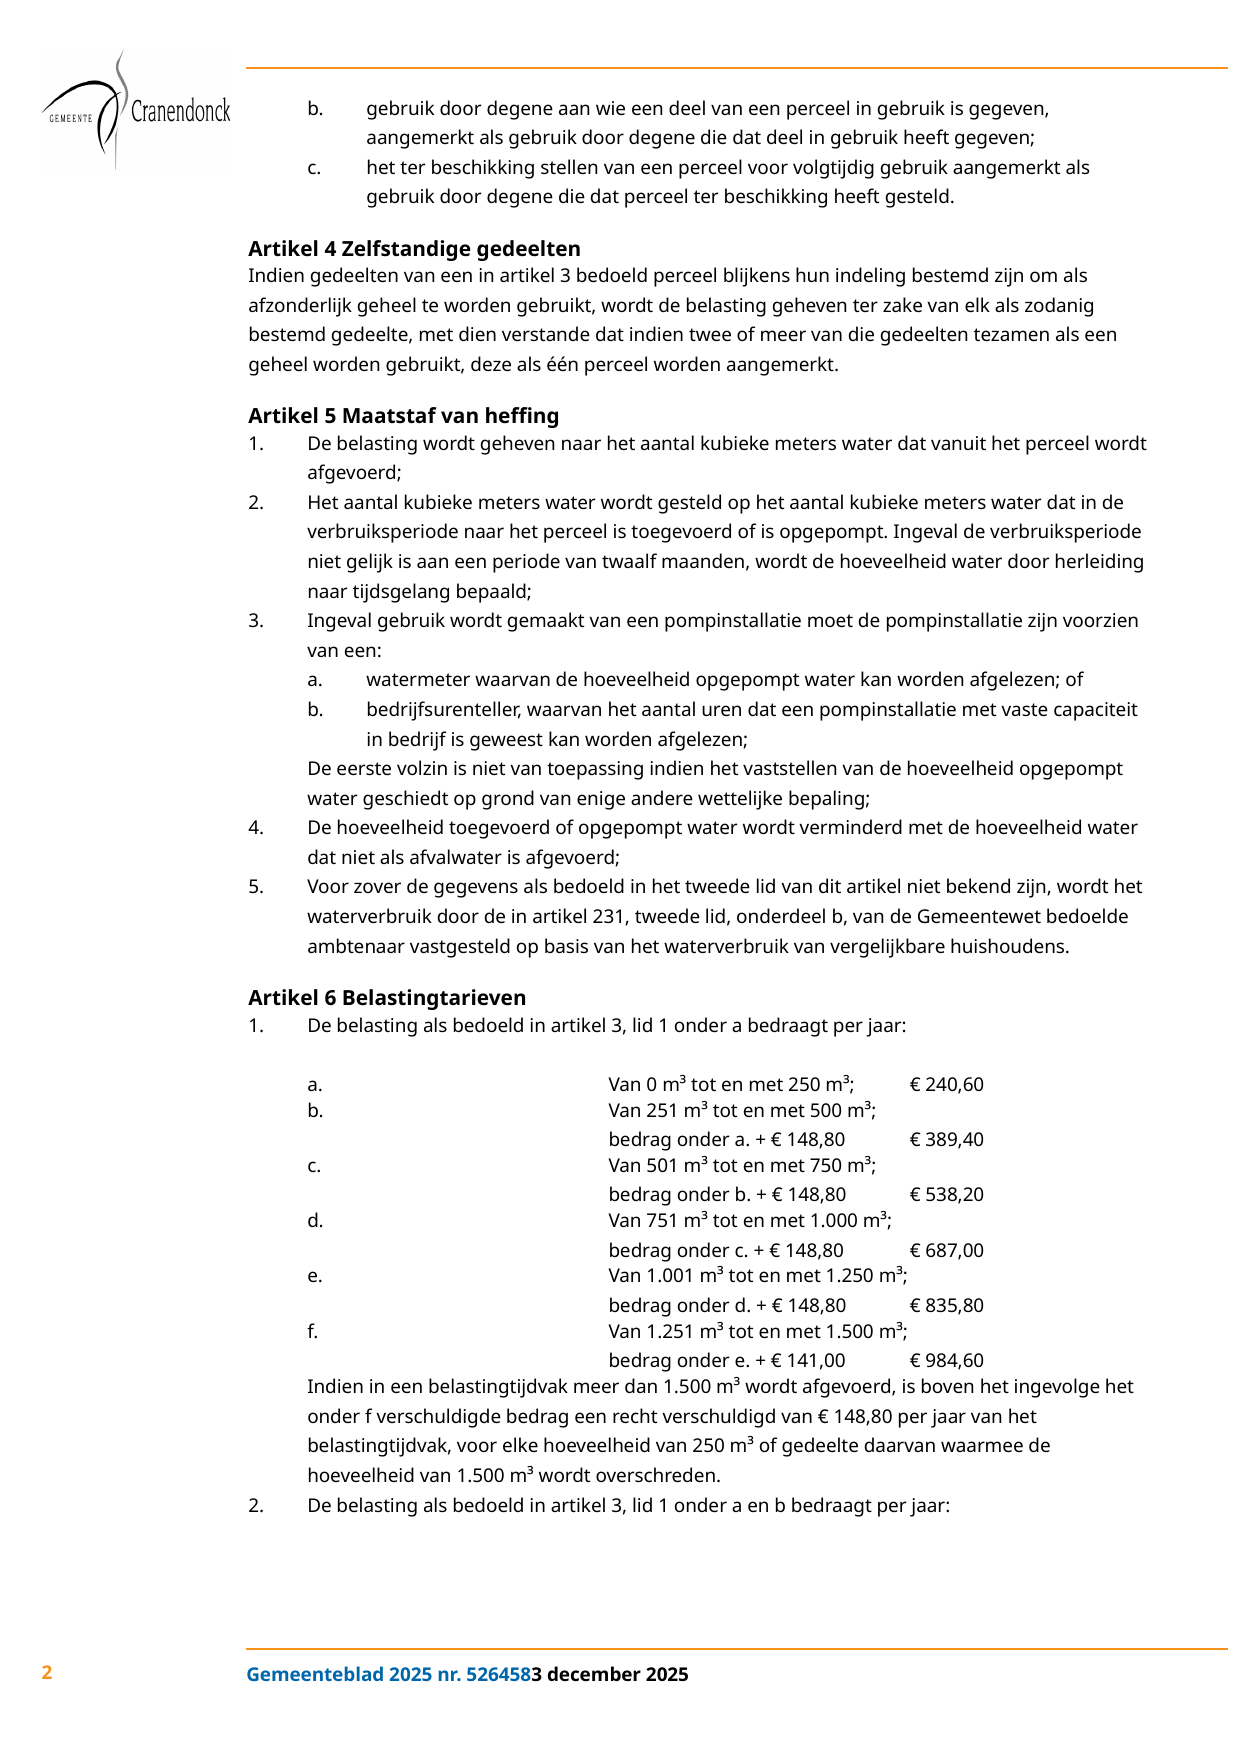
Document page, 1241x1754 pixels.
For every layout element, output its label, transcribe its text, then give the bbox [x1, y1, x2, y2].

list De eerste volzin is niet van toepassing indien het vaststellen van de hoeveelheid opgepompt water geschiedt op grond van enige andere wettelijke bepaling; [248, 755, 1152, 811]
table_cell c. [307, 1152, 608, 1207]
list De belasting wordt geheven naar het aantal kubieke meters water dat vanuit het perceel wordt afgevoerd; [248, 430, 1152, 485]
text Artikel 4 Zelfstandige gedeelten [248, 234, 1152, 262]
list bedrijfsurenteller, waarvan het aantal uren dat een pompinstallatie met vaste capaciteit in bedrijf is geweest kan worden afgelezen; [307, 696, 1152, 752]
table_cell Van 1.251 m³ tot en met 1.500 m³; bedrag onder e. + € 141,00 [608, 1318, 909, 1373]
table_cell € 389,40 [910, 1097, 1211, 1152]
picture [41, 47, 231, 172]
table_cell Van 501 m³ tot en met 750 m³; bedrag onder b. + € 148,80 [608, 1152, 909, 1207]
list Voor zover de gegevens als bedoeld in het tweede lid van dit artikel niet bekend zijn, wordt het waterverbruik door de in artikel 231, tweede lid, onderdeel b, van de Gemeentewet bedoelde ambtenaar vastgesteld op basis van het waterverbruik van vergelijkbare huishoudens. [248, 874, 1152, 959]
table_header Van 0 m³ tot en met 250 m³; [608, 1071, 909, 1097]
table_cell € 687,00 [910, 1208, 1211, 1263]
table_cell € 835,80 [910, 1263, 1211, 1318]
table_cell d. [307, 1208, 608, 1263]
table_cell Van 751 m³ tot en met 1.000 m³; bedrag onder c. + € 148,80 [608, 1208, 909, 1263]
list De belasting als bedoeld in artikel 3, lid 1 onder a bedraagt per jaar: [248, 1012, 1152, 1037]
list De hoeveelheid toegevoerd of opgepompt water wordt verminderd met de hoeveelheid water dat niet als afvalwater is afgevoerd; [248, 814, 1152, 870]
list gebruik door degene aan wie een deel van een perceel in gebruik is gegeven, aangemerkt als gebruik door degene die dat deel in gebruik heeft gegeven; [307, 95, 1152, 150]
list Het aantal kubieke meters water wordt gesteld op het aantal kubieke meters water dat in de verbruiksperiode naar het perceel is toegevoerd of is opgepompt. Ingeval de verbruiksperiode niet gelijk is aan een periode van twaalf maanden, wordt de hoeveelheid water door herleiding naar tijdsgelang bepaald; [248, 489, 1152, 604]
table_cell € 538,20 [910, 1152, 1211, 1207]
table_header a. [307, 1071, 608, 1097]
table_header € 240,60 [910, 1071, 1211, 1097]
table_cell € 984,60 [910, 1318, 1211, 1373]
list watermeter waarvan de hoeveelheid opgepompt water kan worden afgelezen; of [307, 667, 1152, 692]
text Artikel 6 Belastingtarieven [248, 983, 1152, 1012]
list Ingeval gebruik wordt gemaakt van een pompinstallatie moet de pompinstallatie zijn voorzien van een: [248, 607, 1152, 663]
list het ter beschikking stellen van een perceel voor volgtijdig gebruik aangemerkt als gebruik door degene die dat perceel ter beschikking heeft gesteld. [307, 154, 1152, 209]
table_cell Van 1.001 m³ tot en met 1.250 m³; bedrag onder d. + € 148,80 [608, 1263, 909, 1318]
table_cell Van 251 m³ tot en met 500 m³; bedrag onder a. + € 148,80 [608, 1097, 909, 1152]
text Indien gedeelten van een in artikel 3 bedoeld perceel blijkens hun indeling bestemd zijn om als afzonderlijk geheel te worden gebruikt, wordt de belasting geheven ter zake van elk als zodanig bestemd gedeelte, met dien verstande dat indien twee of meer van die gedeelten tezamen als een geheel worden gebruikt, deze als één perceel worden aangemerkt. [248, 262, 1152, 377]
text Artikel 5 Maatstaf van heffing [248, 402, 1152, 430]
list Indien in een belastingtijdvak meer dan 1.500 m³ wordt afgevoerd, is boven het ingevolge het onder f verschuldigde bedrag een recht verschuldigd van € 148,80 per jaar van het belastingtijdvak, voor elke hoeveelheid van 250 m³ of gedeelte daarvan waarmee de hoeveelheid van 1.500 m³ wordt overschreden. [248, 1373, 1152, 1488]
table_cell f. [307, 1318, 608, 1373]
table_cell e. [307, 1263, 608, 1318]
list De belasting als bedoeld in artikel 3, lid 1 onder a en b bedraagt per jaar: [248, 1492, 1152, 1517]
table_cell b. [307, 1097, 608, 1152]
